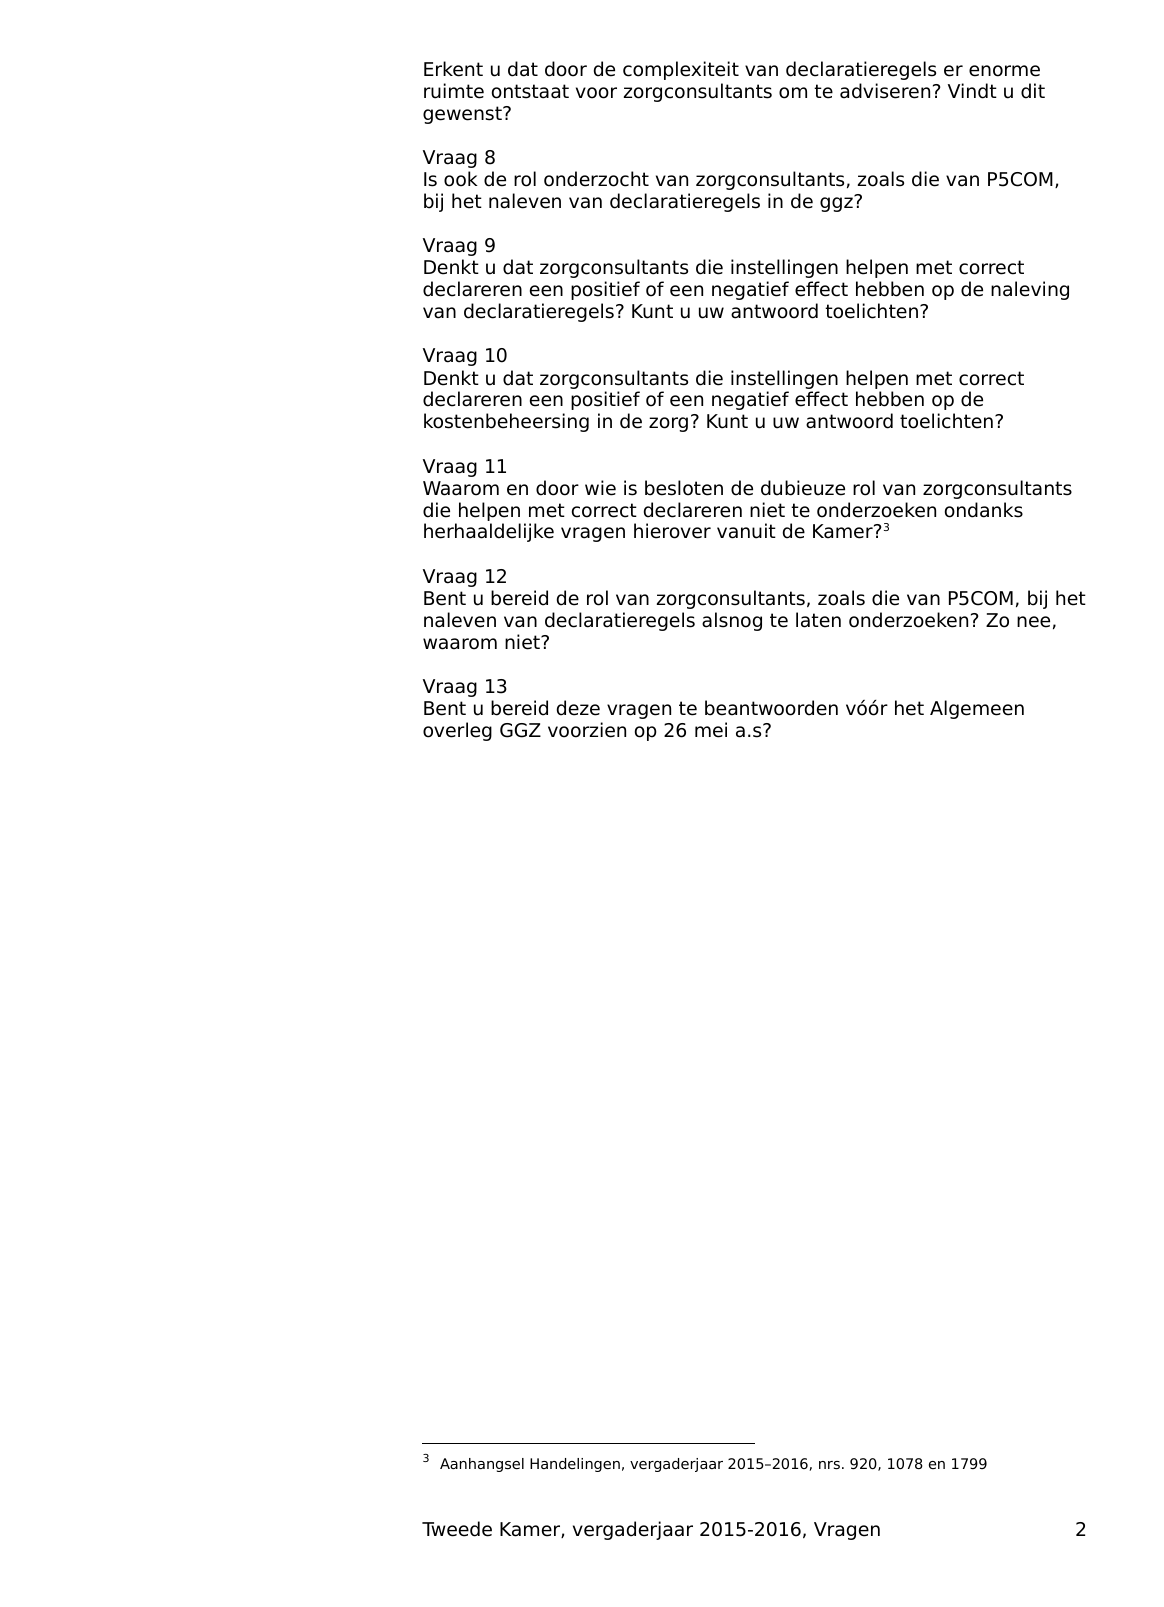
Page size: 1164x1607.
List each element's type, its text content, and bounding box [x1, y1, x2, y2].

text Bent u bereid deze vragen te beantwoorden vóór het Algemeen overleg GGZ voorzien op 26 mei a.s? [422, 698, 1087, 742]
text Denkt u dat zorgconsultants die instellingen helpen met correct declareren een positief of een negatief effect hebben op de naleving van declaratieregels? Kunt u uw antwoord toelichten? [422, 257, 1087, 323]
text Vraag 8 [422, 147, 1087, 169]
text Vraag 9 [422, 235, 1087, 257]
text Vraag 10 [422, 345, 1087, 367]
text Denkt u dat zorgconsultants die instellingen helpen met correct declareren een positief of een negatief effect hebben op de kostenbeheersing in de zorg? Kunt u uw antwoord toelichten? [422, 367, 1087, 433]
text Waarom en door wie is besloten de dubieuze rol van zorgconsultants die helpen met correct declareren niet te onderzoeken ondanks herhaaldelijke vragen hierover vanuit de Kamer? [422, 477, 1087, 543]
text Aanhangsel Handelingen, vergaderjaar 2015–2016, nrs. 920, 1078 en 1799 [422, 1452, 1087, 1474]
text Erkent u dat door de complexiteit van declaratieregels er enorme ruimte ontstaat voor zorgconsultants om te adviseren? Vindt u dit gewenst? [422, 59, 1087, 125]
text Vraag 13 [422, 676, 1087, 698]
text Vraag 11 [422, 456, 1087, 477]
text Is ook de rol onderzocht van zorgconsultants, zoals die van P5COM, bij het naleven van declaratieregels in de ggz? [422, 169, 1087, 213]
text Bent u bereid de rol van zorgconsultants, zoals die van P5COM, bij het naleven van declaratieregels alsnog te laten onderzoeken? Zo nee, waarom niet? [422, 588, 1087, 653]
text Vraag 12 [422, 566, 1087, 588]
